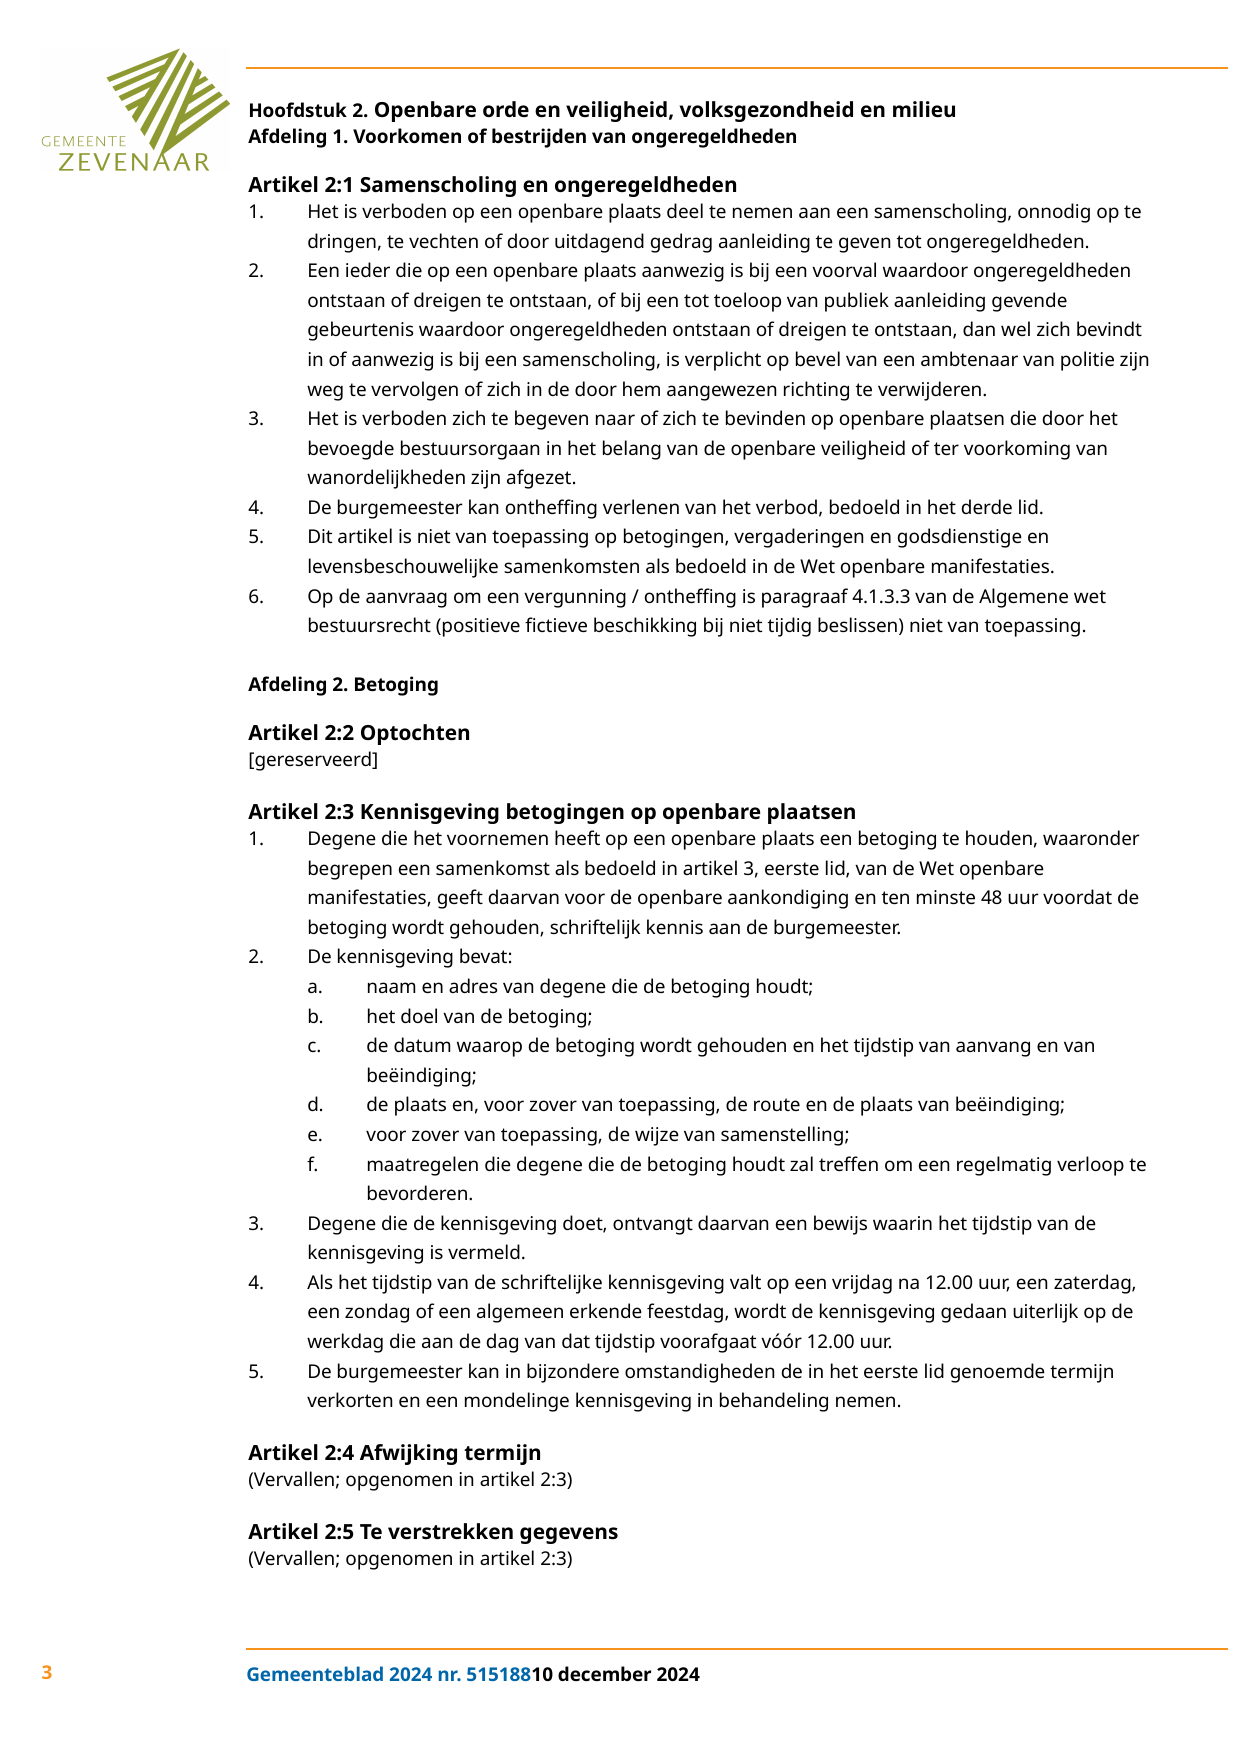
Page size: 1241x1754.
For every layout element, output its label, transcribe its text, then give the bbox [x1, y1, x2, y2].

text [gereserveerd] [248, 747, 1152, 772]
list Degene die de kennisgeving doet, ontvangt daarvan een bewijs waarin het tijdstip van de kennisgeving is vermeld. [248, 1210, 1152, 1265]
text Hoofdstuk 2. Openbare orde en veiligheid, volksgezondheid en milieu [248, 95, 1152, 123]
list De kennisgeving bevat: [248, 944, 1152, 969]
list Degene die het voornemen heeft op een openbare plaats een betoging te houden, waaronder begrepen een samenkomst als bedoeld in artikel 3, eerste lid, van de Wet openbare manifestaties, geeft daarvan voor de openbare aankondiging en ten minste 48 uur voordat de betoging wordt gehouden, schriftelijk kennis aan de burgemeester. [248, 825, 1152, 940]
text (Vervallen; opgenomen in artikel 2:3) [248, 1466, 1152, 1492]
list De burgemeester kan in bijzondere omstandigheden de in het eerste lid genoemde termijn verkorten en een mondelinge kennisgeving in behandeling nemen. [248, 1358, 1152, 1413]
list de plaats en, voor zover van toepassing, de route en de plaats van beëindiging; [307, 1092, 1152, 1117]
list Het is verboden zich te begeven naar of zich te bevinden op openbare plaatsen die door het bevoegde bestuursorgaan in het belang van de openbare veiligheid of ter voorkoming van wanordelijkheden zijn afgezet. [248, 405, 1152, 490]
text Artikel 2:1 Samenscholing en ongeregeldheden [248, 170, 1152, 198]
list de datum waarop de betoging wordt gehouden en het tijdstip van aanvang en van beëindiging; [307, 1032, 1152, 1088]
list Een ieder die op een openbare plaats aanwezig is bij een voorval waardoor ongeregeldheden ontstaan of dreigen te ontstaan, of bij een tot toeloop van publiek aanleiding gevende gebeurtenis waardoor ongeregeldheden ontstaan of dreigen te ontstaan, dan wel zich bevindt in of aanwezig is bij een samenscholing, is verplicht op bevel van een ambtenaar van politie zijn weg te vervolgen of zich in de door hem aangewezen richting te verwijderen. [248, 257, 1152, 401]
list De burgemeester kan ontheffing verlenen van het verbod, bedoeld in het derde lid. [248, 494, 1152, 520]
list het doel van de betoging; [307, 1003, 1152, 1029]
list maatregelen die degene die de betoging houdt zal treffen om een regelmatig verloop te bevorderen. [307, 1151, 1152, 1206]
list Het is verboden op een openbare plaats deel te nemen aan een samenscholing, onnodig op te dringen, te vechten of door uitdagend gedrag aanleiding te geven tot ongeregeldheden. [248, 198, 1152, 253]
text Artikel 2:2 Optochten [248, 718, 1152, 747]
text (Vervallen; opgenomen in artikel 2:3) [248, 1545, 1152, 1571]
text Afdeling 2. Betoging [248, 672, 1152, 697]
picture [41, 47, 231, 172]
text Afdeling 1. Voorkomen of bestrijden van ongeregeldheden [248, 123, 1152, 149]
text Artikel 2:5 Te verstrekken gegevens [248, 1517, 1152, 1545]
list Op de aanvraag om een vergunning / ontheffing is paragraaf 4.1.3.3 van de Algemene wet bestuursrecht (positieve fictieve beschikking bij niet tijdig beslissen) niet van toepassing. [248, 583, 1152, 638]
list Als het tijdstip van de schriftelijke kennisgeving valt op een vrijdag na 12.00 uur, een zaterdag, een zondag of een algemeen erkende feestdag, wordt de kennisgeving gedaan uiterlijk op de werkdag die aan de dag van dat tijdstip voorafgaat vóór 12.00 uur. [248, 1269, 1152, 1354]
list voor zover van toepassing, de wijze van samenstelling; [307, 1121, 1152, 1147]
text Artikel 2:3 Kennisgeving betogingen op openbare plaatsen [248, 797, 1152, 825]
list naam en adres van degene die de betoging houdt; [307, 973, 1152, 999]
list Dit artikel is niet van toepassing op betogingen, vergaderingen en godsdienstige en levensbeschouwelijke samenkomsten als bedoeld in de Wet openbare manifestaties. [248, 524, 1152, 579]
text Artikel 2:4 Afwijking termijn [248, 1438, 1152, 1466]
